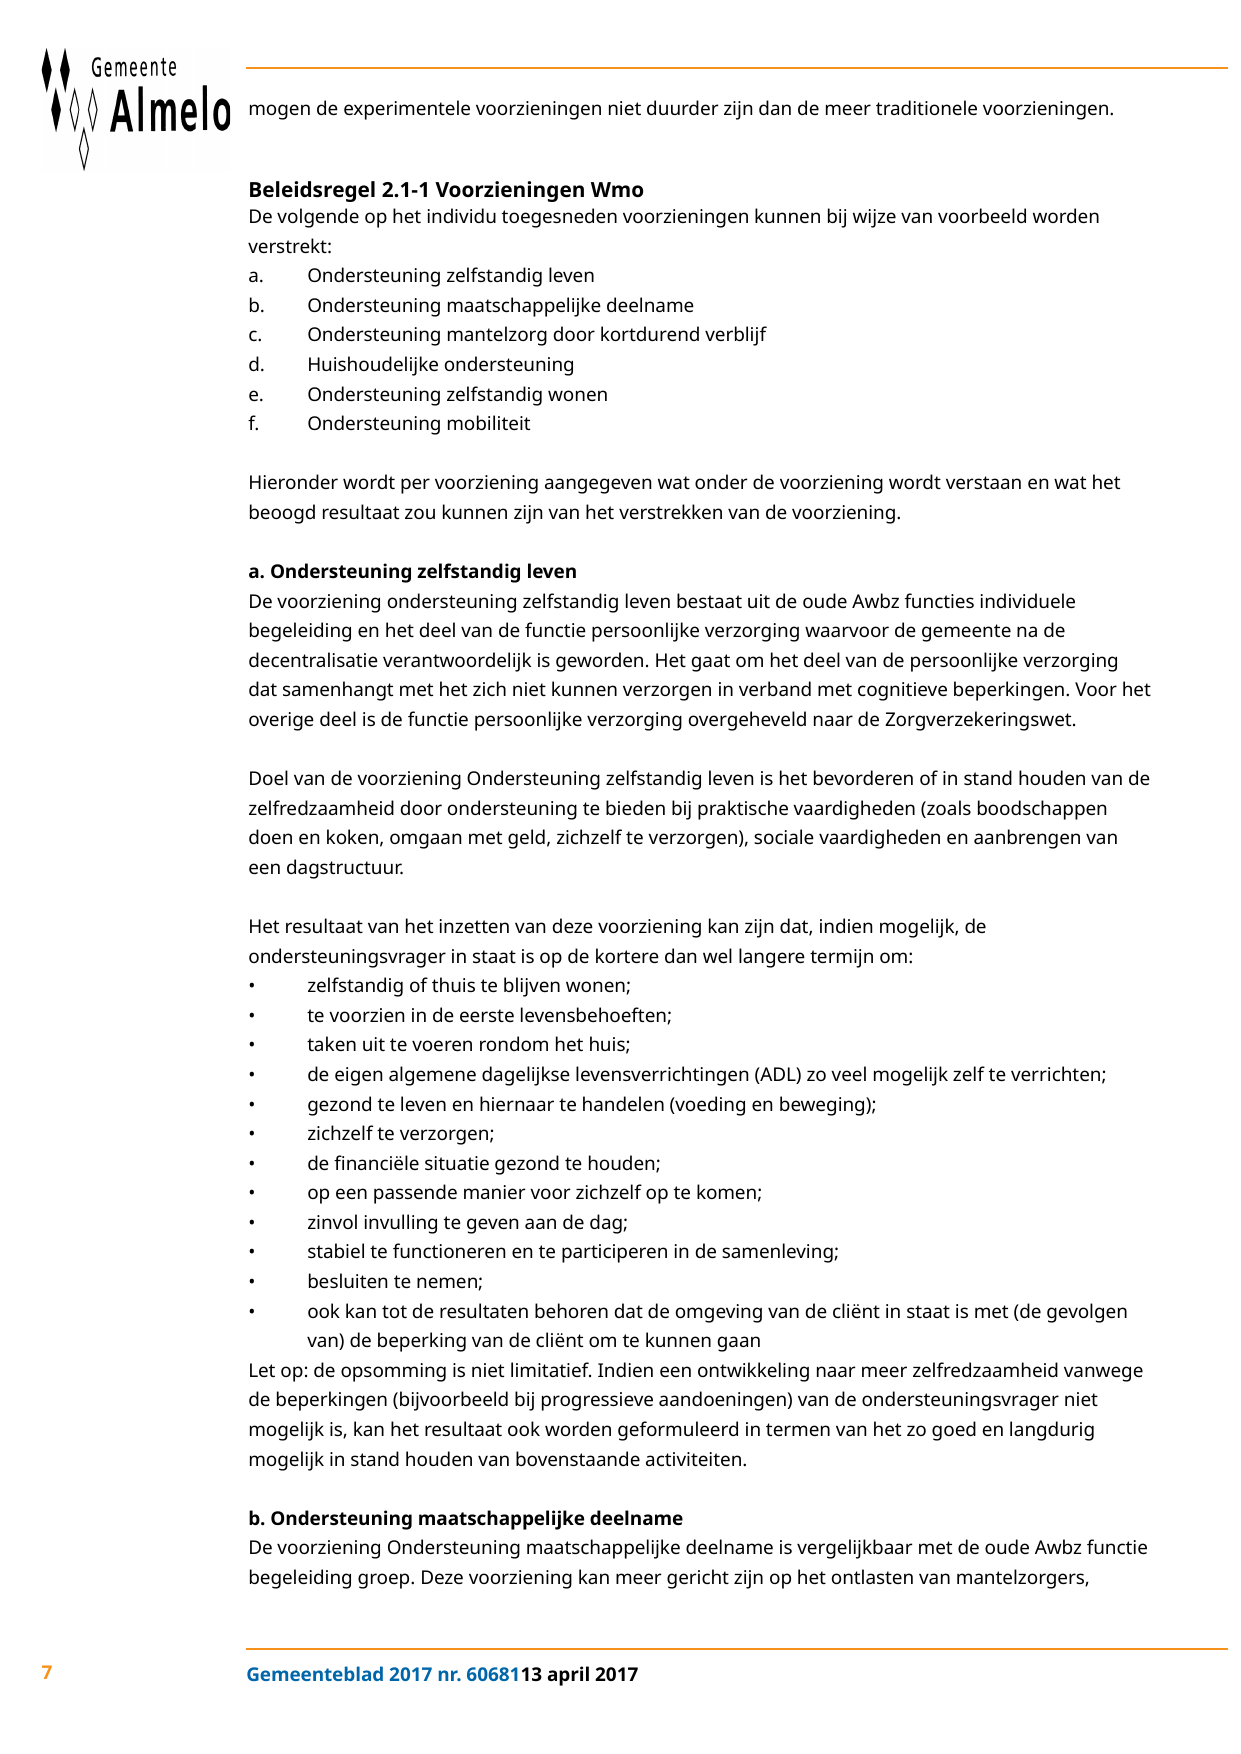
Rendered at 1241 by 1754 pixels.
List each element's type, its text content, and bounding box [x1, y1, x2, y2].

text De voorziening Ondersteuning maatschappelijke deelname is vergelijkbaar met de oude Awbz functie begeleiding groep. Deze voorziening kan meer gericht zijn op het ontlasten van mantelzorgers, [248, 1534, 1152, 1590]
picture [41, 47, 231, 172]
text Hieronder wordt per voorziening aangegeven wat onder de voorziening wordt verstaan en wat het beoogd resultaat zou kunnen zijn van het verstrekken van de voorziening. [248, 469, 1152, 525]
text mogen de experimentele voorzieningen niet duurder zijn dan de meer traditionele voorzieningen. [248, 95, 1152, 121]
list Ondersteuning maatschappelijke deelname [248, 292, 1152, 318]
list besluiten te nemen; [248, 1268, 1152, 1294]
list Huishoudelijke ondersteuning [248, 351, 1152, 377]
list Ondersteuning zelfstandig wonen [248, 381, 1152, 406]
list stabiel te functioneren en te participeren in de samenleving; [248, 1239, 1152, 1264]
list Ondersteuning zelfstandig leven [248, 262, 1152, 288]
text Let op: de opsomming is niet limitatief. Indien een ontwikkeling naar meer zelfredzaamheid vanwege de beperkingen (bijvoorbeeld bij progressieve aandoeningen) van de ondersteuningsvrager niet mogelijk is, kan het resultaat ook worden geformuleerd in termen van het zo goed en langdurig mogelijk in stand houden van bovenstaande activiteiten. [248, 1357, 1152, 1471]
list ook kan tot de resultaten behoren dat de omgeving van de cliënt in staat is met (de gevolgen van) de beperking van de cliënt om te kunnen gaan [248, 1298, 1152, 1353]
text De volgende op het individu toegesneden voorzieningen kunnen bij wijze van voorbeeld worden verstrekt: [248, 203, 1152, 258]
list op een passende manier voor zichzelf op te komen; [248, 1179, 1152, 1205]
list zinvol invulling te geven aan de dag; [248, 1209, 1152, 1235]
list taken uit te voeren rondom het huis; [248, 1032, 1152, 1057]
list Ondersteuning mobiliteit [248, 410, 1152, 436]
text b. Ondersteuning maatschappelijke deelname [248, 1505, 1152, 1531]
text Het resultaat van het inzetten van deze voorziening kan zijn dat, indien mogelijk, de ondersteuningsvrager in staat is op de kortere dan wel langere termijn om: [248, 913, 1152, 968]
text Beleidsregel 2.1-1 Voorzieningen Wmo [248, 175, 1152, 203]
list de eigen algemene dagelijkse levensverrichtingen (ADL) zo veel mogelijk zelf te verrichten; [248, 1061, 1152, 1087]
list zichzelf te verzorgen; [248, 1120, 1152, 1146]
text a. Ondersteuning zelfstandig leven [248, 558, 1152, 584]
list gezond te leven en hiernaar te handelen (voeding en beweging); [248, 1091, 1152, 1116]
text Doel van de voorziening Ondersteuning zelfstandig leven is het bevorderen of in stand houden van de zelfredzaamheid door ondersteuning te bieden bij praktische vaardigheden (zoals boodschappen doen en koken, omgaan met geld, zichzelf te verzorgen), sociale vaardigheden en aanbrengen van een dagstructuur. [248, 765, 1152, 880]
text De voorziening ondersteuning zelfstandig leven bestaat uit de oude Awbz functies individuele begeleiding en het deel van de functie persoonlijke verzorging waarvoor de gemeente na de decentralisatie verantwoordelijk is geworden. Het gaat om het deel van de persoonlijke verzorging dat samenhangt met het zich niet kunnen verzorgen in verband met cognitieve beperkingen. Voor het overige deel is de functie persoonlijke verzorging overgeheveld naar de Zorgverzekeringswet. [248, 588, 1152, 732]
list de financiële situatie gezond te houden; [248, 1150, 1152, 1176]
list zelfstandig of thuis te blijven wonen; [248, 972, 1152, 998]
list te voorzien in de eerste levensbehoeften; [248, 1002, 1152, 1028]
list Ondersteuning mantelzorg door kortdurend verblijf [248, 322, 1152, 347]
